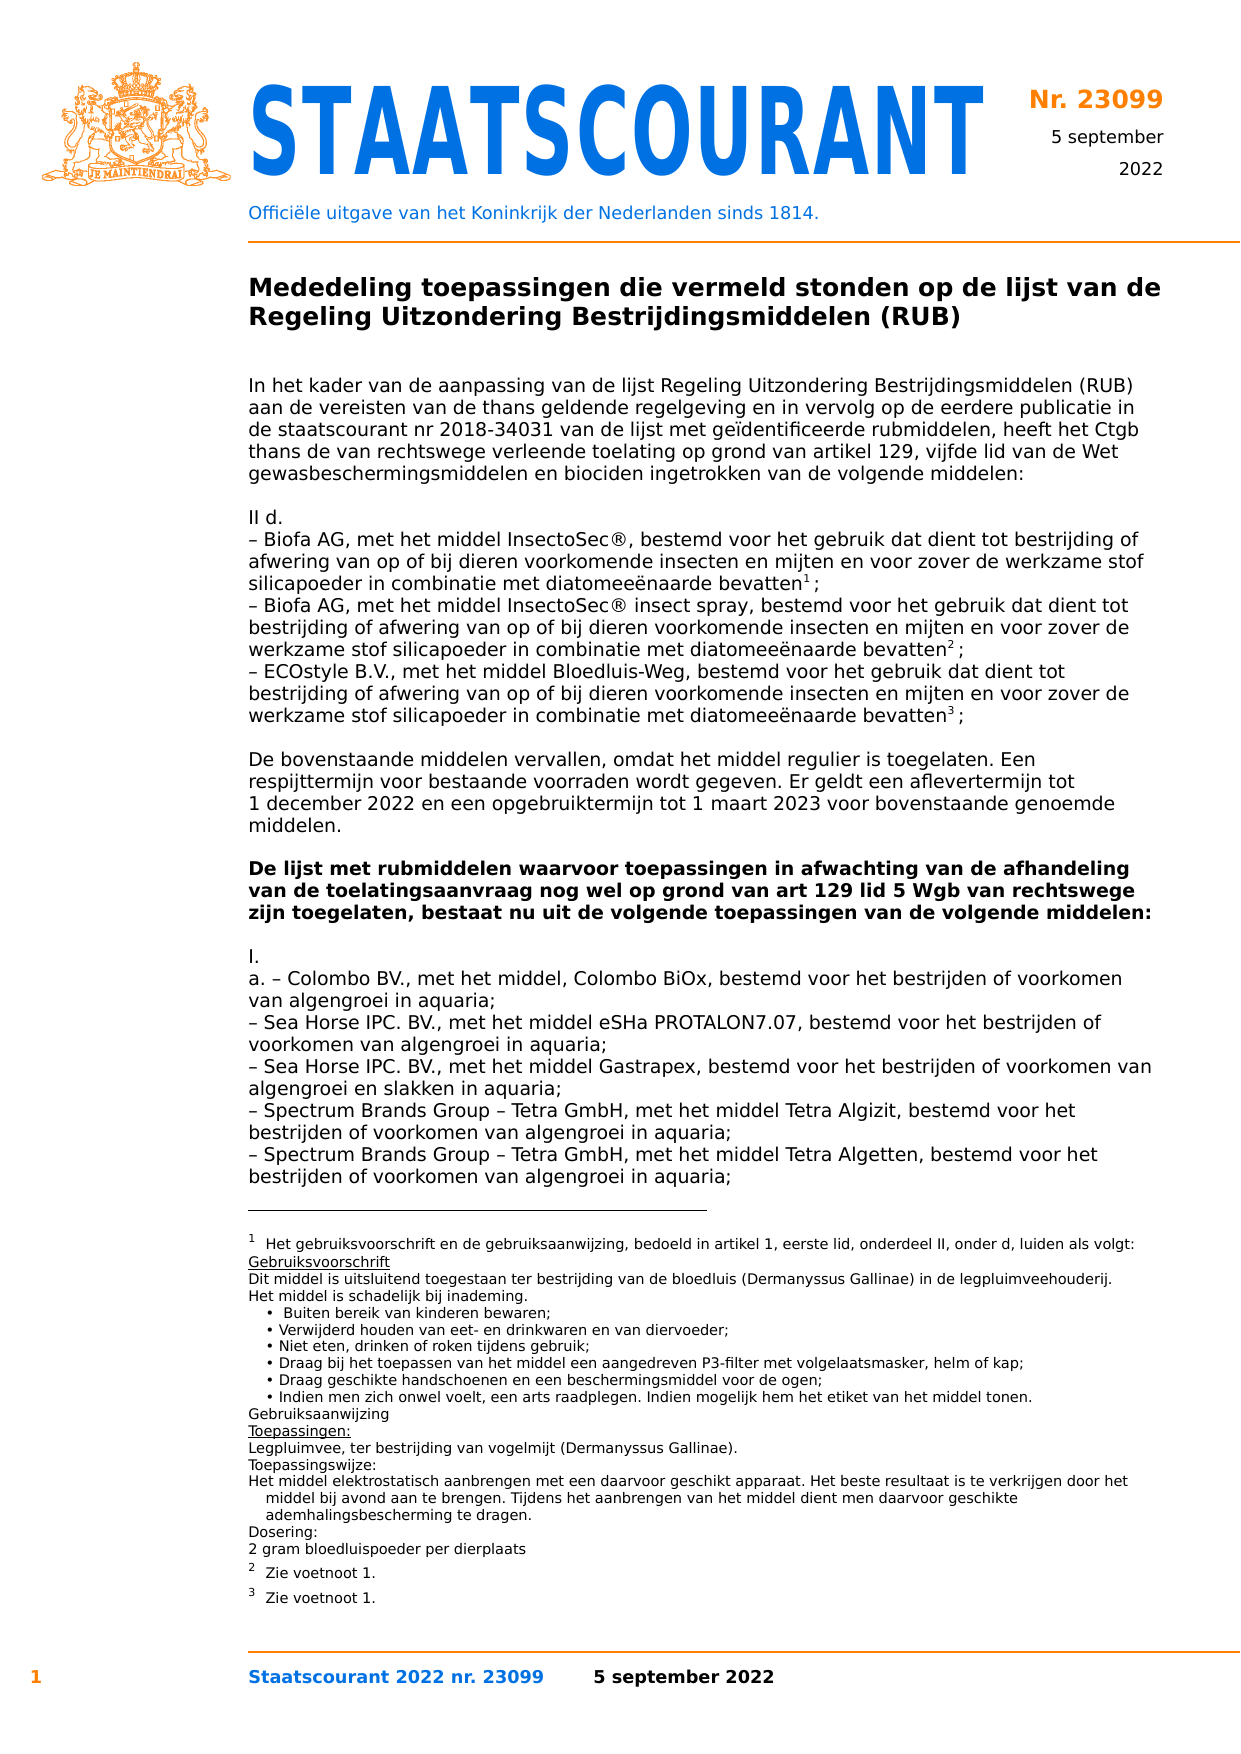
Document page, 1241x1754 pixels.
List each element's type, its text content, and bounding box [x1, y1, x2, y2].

text Dosering: [248, 1524, 1163, 1541]
text – Spectrum Brands Group – Tetra GmbH, met het middel Tetra Algetten, bestemd voor het bestrijden of voorkomen van algengroei in aquaria; [248, 1144, 1163, 1188]
subtitle Mededeling toepassingen die vermeld stonden op de lijst van de Regeling Uitzondering Bestrijdingsmiddelen (RUB) [248, 273, 1163, 331]
text – Biofa AG, met het middel InsectoSec® insect spray, bestemd voor het gebruik dat dient tot bestrijding of afwering van op of bij dieren voorkomende insecten en mijten en voor zover de werkzame stof silicapoeder in combinatie met diatomeeënaarde bevatten; [248, 595, 1163, 661]
text Het gebruiksvoorschrift en de gebruiksaanwijzing, bedoeld in artikel 1, eerste lid, onderdeel II, onder d, luiden als volgt: [248, 1232, 1163, 1254]
text De lijst met rubmiddelen waarvoor toepassingen in afwachting van de afhandeling van de toelatingsaanvraag nog wel op grond van art 129 lid 5 Wgb van rechtswege zijn toegelaten, bestaat nu uit de volgende toepassingen van de volgende middelen: [248, 858, 1163, 924]
text De bovenstaande middelen vervallen, omdat het middel regulier is toegelaten. Een respijttermijn voor bestaande voorraden wordt gegeven. Er geldt een aflevertermijn tot 1 december 2022 en een opgebruiktermijn tot 1 maart 2023 voor bovenstaande genoemde middelen. [248, 748, 1163, 836]
text • Draag geschikte handschoenen en een beschermingsmiddel voor de ogen; [265, 1372, 1163, 1389]
text Toepassingen: [248, 1423, 1163, 1440]
text Gebruiksvoorschrift [248, 1254, 1163, 1271]
table_header STAATSCOURANT [248, 62, 998, 203]
text – Sea Horse IPC. BV., met het middel eSHa PROTALON7.07, bestemd voor het bestrijden of voorkomen van algengroei in aquaria; [248, 1012, 1163, 1056]
text II d. [248, 507, 1163, 529]
text Gebruiksaanwijzing [248, 1406, 1163, 1423]
table_cell 5 september [998, 121, 1240, 153]
text • Draag bij het toepassen van het middel een aangedreven P3-filter met volgelaatsmasker, helm of kap; [265, 1355, 1163, 1372]
text Dit middel is uitsluitend toegestaan ter bestrijding van de bloedluis (Dermanyssus Gallinae) in de legpluimveehouderij. [248, 1271, 1163, 1288]
table_header [25, 62, 248, 241]
text Toepassingswijze: [248, 1457, 1163, 1473]
text Legpluimvee, ter bestrijding van vogelmijt (Dermanyssus Gallinae). [248, 1440, 1163, 1457]
text – Sea Horse IPC. BV., met het middel Gastrapex, bestemd voor het bestrijden of voorkomen van algengroei en slakken in aquaria; [248, 1056, 1163, 1100]
text • Verwijderd houden van eet- en drinkwaren en van diervoeder; [265, 1322, 1163, 1338]
text • Buiten bereik van kinderen bewaren; [265, 1305, 1163, 1322]
text I. [248, 946, 1163, 968]
text – ECOstyle B.V., met het middel Bloedluis-Weg, bestemd voor het gebruik dat dient tot bestrijding of afwering van op of bij dieren voorkomende insecten en mijten en voor zover de werkzame stof silicapoeder in combinatie met diatomeeënaarde bevatten; [248, 661, 1163, 727]
text In het kader van de aanpassing van de lijst Regeling Uitzondering Bestrijdingsmiddelen (RUB) aan de vereisten van de thans geldende regelgeving en in vervolg op de eerdere publicatie in de staatscourant nr 2018-34031 van de lijst met geïdentificeerde rubmiddelen, heeft het Ctgb thans de van rechtswege verleende toelating op grond van artikel 129, vijfde lid van de Wet gewasbeschermingsmiddelen en biociden ingetrokken van de volgende middelen: [248, 375, 1163, 485]
table_cell 2022 [998, 153, 1240, 203]
text a. – Colombo BV., met het middel, Colombo BiOx, bestemd voor het bestrijden of voorkomen van algengroei in aquaria; [248, 968, 1163, 1012]
text – Biofa AG, met het middel InsectoSec®, bestemd voor het gebruik dat dient tot bestrijding of afwering van op of bij dieren voorkomende insecten en mijten en voor zover de werkzame stof silicapoeder in combinatie met diatomeeënaarde bevatten; [248, 529, 1163, 595]
text Zie voetnoot 1. [248, 1586, 1163, 1608]
text 2 gram bloedluispoeder per dierplaats [248, 1541, 1163, 1558]
text Zie voetnoot 1. [248, 1561, 1163, 1583]
text • Indien men zich onwel voelt, een arts raadplegen. Indien mogelijk hem het etiket van het middel tonen. [265, 1389, 1163, 1406]
text Het middel elektrostatisch aanbrengen met een daarvoor geschikt apparaat. Het beste resultaat is te verkrijgen door het middel bij avond aan te brengen. Tijdens het aanbrengen van het middel dient men daarvoor geschikte ademhalingsbescherming te dragen. [248, 1473, 1163, 1524]
table_header Nr. 23099 [998, 62, 1240, 121]
text – Spectrum Brands Group – Tetra GmbH, met het middel Tetra Algizit, bestemd voor het bestrijden of voorkomen van algengroei in aquaria; [248, 1100, 1163, 1144]
table_cell Officiële uitgave van het Koninkrijk der Nederlanden sinds 1814. [248, 203, 1240, 241]
picture [41, 62, 231, 186]
text • Niet eten, drinken of roken tijdens gebruik; [265, 1338, 1163, 1355]
text Het middel is schadelijk bij inademing. [248, 1288, 1163, 1305]
